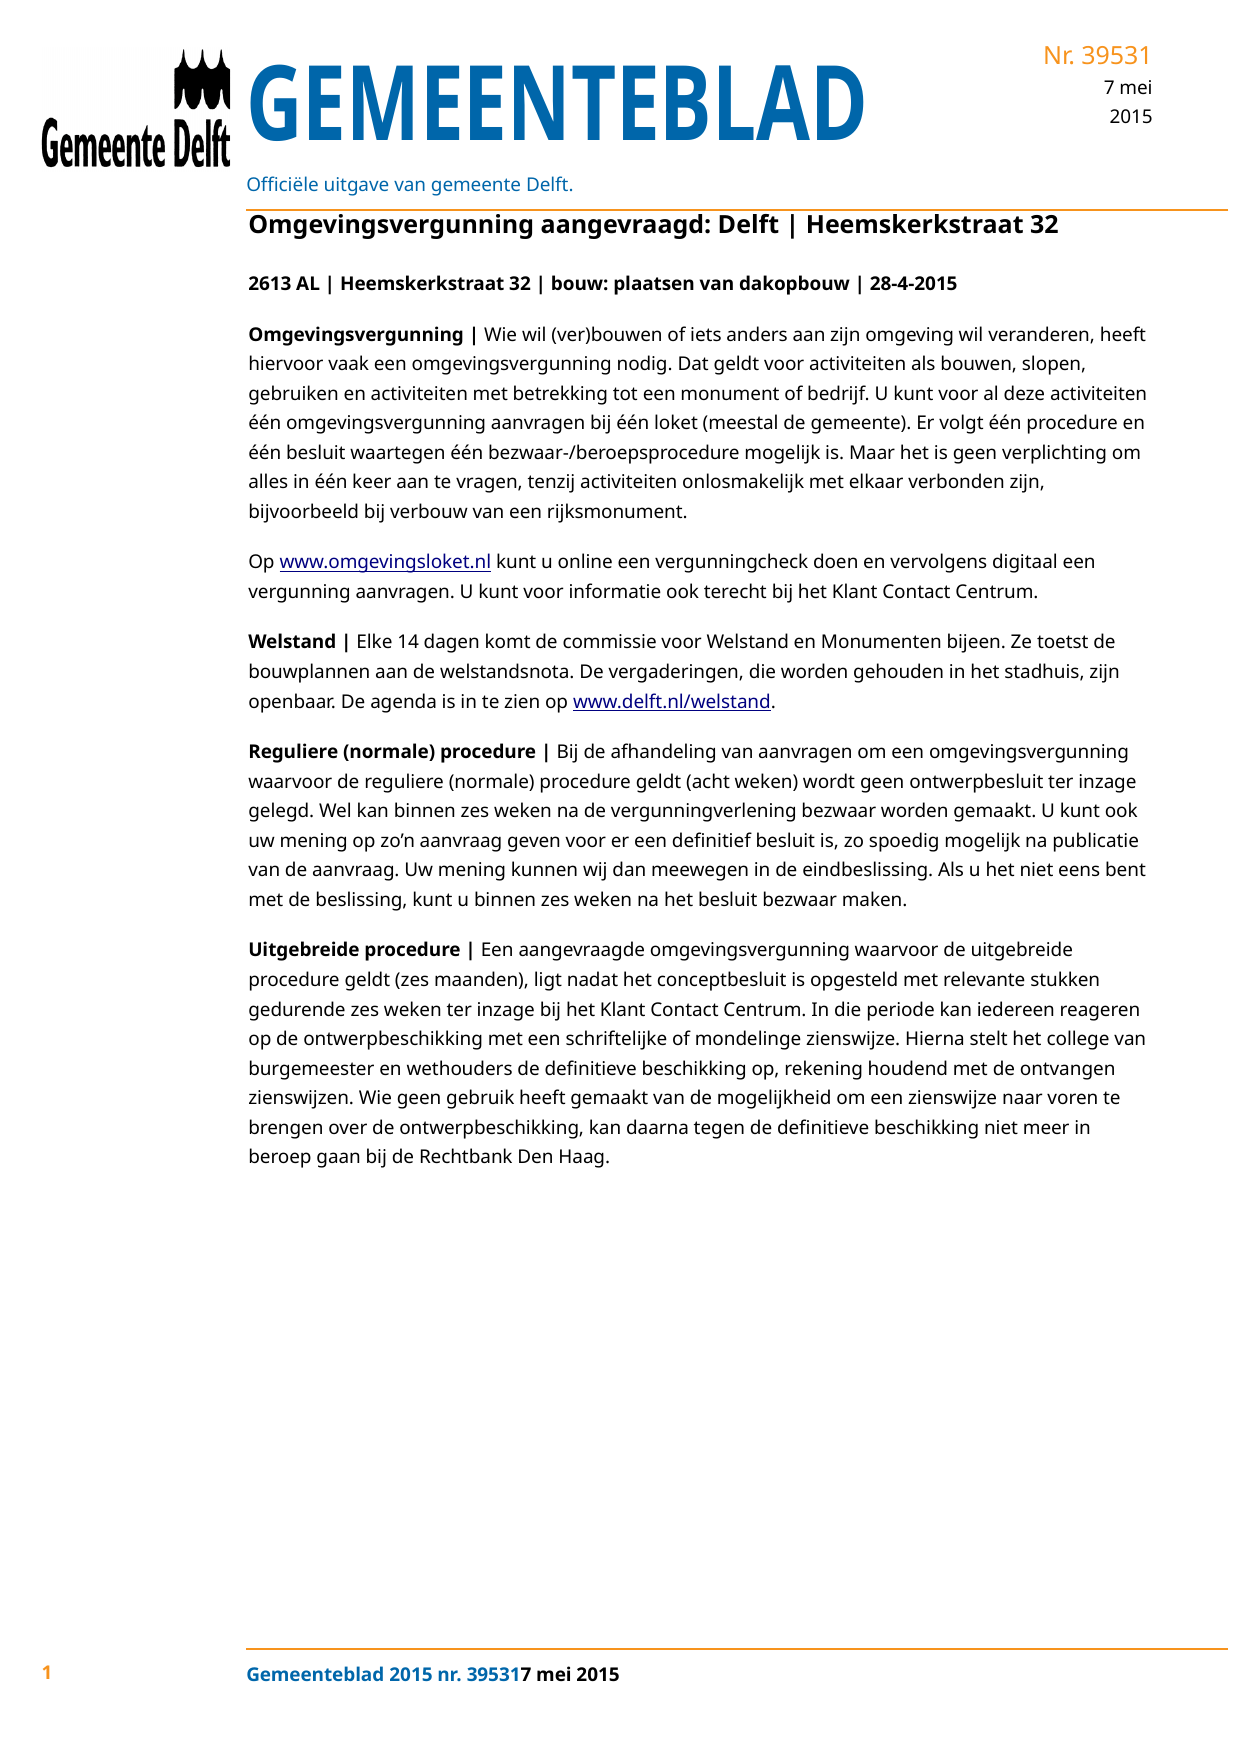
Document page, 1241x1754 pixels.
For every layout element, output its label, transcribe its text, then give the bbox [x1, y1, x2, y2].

text Omgevingsvergunning aangevraagd: Delft | Heemskerkstraat 32 [248, 211, 1152, 241]
text Reguliere (normale) procedure | Bij de afhandeling van aanvragen om een omgevingsvergunning waarvoor de reguliere (normale) procedure geldt (acht weken) wordt geen ontwerpbesluit ter inzage gelegd. Wel kan binnen zes weken na de vergunningverlening bezwaar worden gemaakt. U kunt ook uw mening op zo’n aanvraag geven voor er een definitief besluit is, zo spoedig mogelijk na publicatie van de aanvraag. Uw mening kunnen wij dan meewegen in de eindbeslissing. Als u het niet eens bent met de beslissing, kunt u binnen zes weken na het besluit bezwaar maken. [248, 738, 1152, 912]
text Uitgebreide procedure | Een aangevraagde omgevingsvergunning waarvoor de uitgebreide procedure geldt (zes maanden), ligt nadat het conceptbesluit is opgesteld met relevante stukken gedurende zes weken ter inzage bij het Klant Contact Centrum. In die periode kan iedereen reageren op de ontwerpbeschikking met een schriftelijke of mondelinge zienswijze. Hierna stelt het college van burgemeester en wethouders de definitieve beschikking op, rekening houdend met de ontvangen zienswijzen. Wie geen gebruik heeft gemaakt van de mogelijkheid om een zienswijze naar voren te brengen over de ontwerpbeschikking, kan daarna tegen de definitieve beschikking niet meer in beroep gaan bij de Rechtbank Den Haag. [248, 937, 1152, 1169]
text 2613 AL | Heemskerkstraat 32 | bouw: plaatsen van dakopbouw | 28-4-2015 [248, 270, 1152, 296]
text Welstand | Elke 14 dagen komt de commissie voor Welstand en Monumenten bijeen. Ze toetst de bouwplannen aan de welstandsnota. De vergaderingen, die worden gehouden in het stadhuis, zijn openbaar. De agenda is in te zien op www.delft.nl/welstand. [248, 629, 1152, 713]
picture [41, 47, 231, 172]
text Op www.omgevingsloket.nl kunt u online een vergunningcheck doen en vervolgens digitaal een vergunning aanvragen. U kunt voor informatie ook terecht bij het Klant Contact Centrum. [248, 549, 1152, 604]
text Omgevingsvergunning | Wie wil (ver)bouwen of iets anders aan zijn omgeving wil veranderen, heeft hiervoor vaak een omgevingsvergunning nodig. Dat geldt voor activiteiten als bouwen, slopen, gebruiken en activiteiten met betrekking tot een monument of bedrijf. U kunt voor al deze activiteiten één omgevingsvergunning aanvragen bij één loket (meestal de gemeente). Er volgt één procedure en één besluit waartegen één bezwaar-/beroepsprocedure mogelijk is. Maar het is geen verplichting om alles in één keer aan te vragen, tenzij activiteiten onlosmakelijk met elkaar verbonden zijn, bijvoorbeeld bij verbouw van een rijksmonument. [248, 321, 1152, 524]
